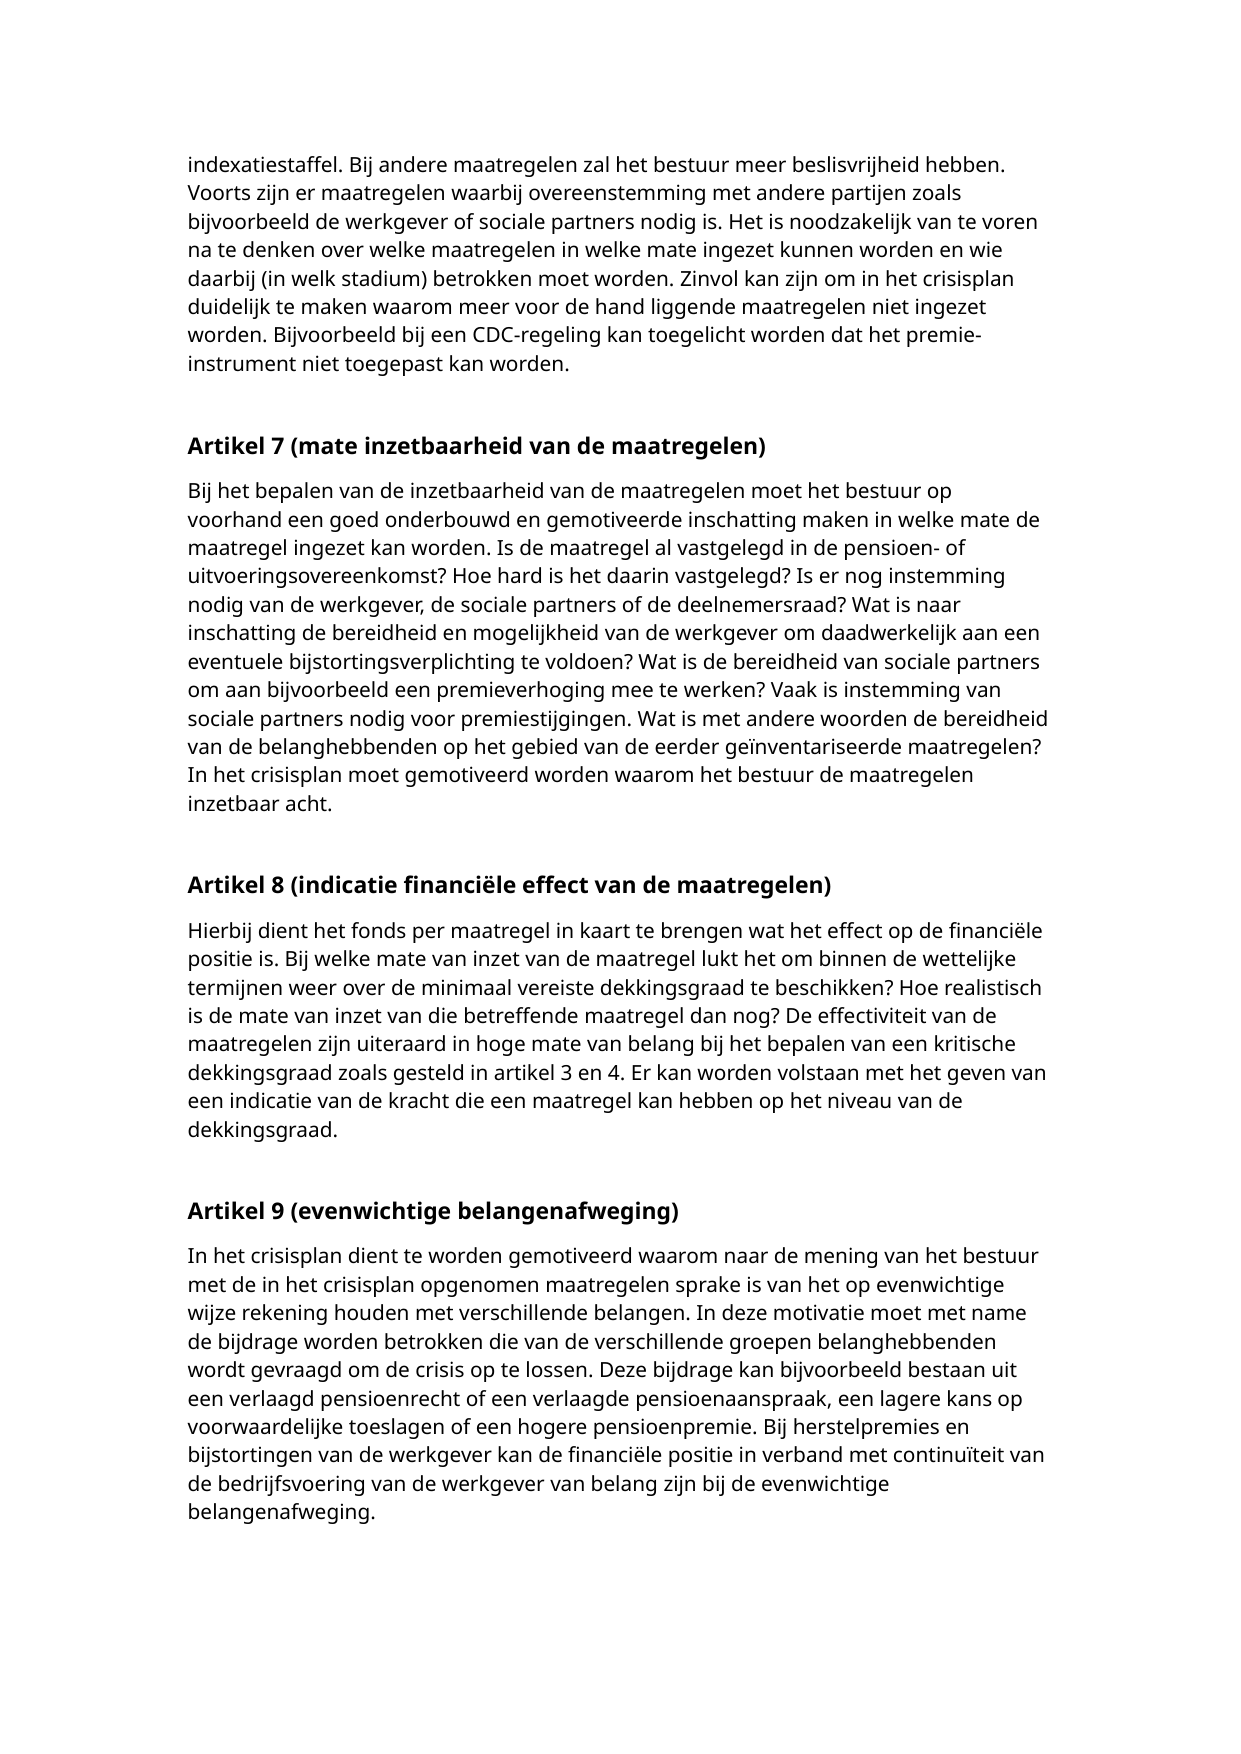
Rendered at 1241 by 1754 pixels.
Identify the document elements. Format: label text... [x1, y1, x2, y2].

text Bij het bepalen van de inzetbaarheid van de maatregelen moet het bestuur op voorhand een goed onderbouwd en gemotiveerde inschatting maken in welke mate de maatregel ingezet kan worden. Is de maatregel al vastgelegd in de pensioen- of uitvoeringsovereenkomst? Hoe hard is het daarin vastgelegd? Is er nog instemming nodig van de werkgever, de sociale partners of de deelnemersraad? Wat is naar inschatting de bereidheid en mogelijkheid van de werkgever om daadwerkelijk aan een eventuele bijstortingsverplichting te voldoen? Wat is de bereidheid van sociale partners om aan bijvoorbeeld een premieverhoging mee te werken? Vaak is instemming van sociale partners nodig voor premiestijgingen. Wat is met andere woorden de bereidheid van de belanghebbenden op het gebied van de eerder geïnventariseerde maatregelen? In het crisisplan moet gemotiveerd worden waarom het bestuur de maatregelen inzetbaar acht. [187, 476, 1053, 817]
text indexatiestaffel. Bij andere maatregelen zal het bestuur meer beslisvrijheid hebben. Voorts zijn er maatregelen waarbij overeenstemming met andere partijen zoals bijvoorbeeld de werkgever of sociale partners nodig is. Het is noodzakelijk van te voren na te denken over welke maatregelen in welke mate ingezet kunnen worden en wie daarbij (in welk stadium) betrokken moet worden. Zinvol kan zijn om in het crisisplan duidelijk te maken waarom meer voor de hand liggende maatregelen niet ingezet worden. Bijvoorbeeld bij een CDC-regeling kan toegelicht worden dat het premie-instrument niet toegepast kan worden. [187, 150, 1053, 377]
subtitle Artikel 7 (mate inzetbaarheid van de maatregelen) [187, 430, 1053, 461]
text In het crisisplan dient te worden gemotiveerd waarom naar de mening van het bestuur met de in het crisisplan opgenomen maatregelen sprake is van het op evenwichtige wijze rekening houden met verschillende belangen. In deze motivatie moet met name de bijdrage worden betrokken die van de verschillende groepen belanghebbenden wordt gevraagd om de crisis op te lossen. Deze bijdrage kan bijvoorbeeld bestaan uit een verlaagd pensioenrecht of een verlaagde pensioenaanspraak, een lagere kans op voorwaardelijke toeslagen of een hogere pensioenpremie. Bij herstelpremies en bijstortingen van de werkgever kan de financiële positie in verband met continuïteit van de bedrijfsvoering van de werkgever van belang zijn bij de evenwichtige belangenafweging. [187, 1241, 1053, 1526]
text Hierbij dient het fonds per maatregel in kaart te brengen wat het effect op de financiële positie is. Bij welke mate van inzet van de maatregel lukt het om binnen de wettelijke termijnen weer over de minimaal vereiste dekkingsgraad te beschikken? Hoe realistisch is de mate van inzet van die betreffende maatregel dan nog? De effectiviteit van de maatregelen zijn uiteraard in hoge mate van belang bij het bepalen van een kritische dekkingsgraad zoals gesteld in artikel 3 en 4. Er kan worden volstaan met het geven van een indicatie van de kracht die een maatregel kan hebben op het niveau van de dekkingsgraad. [187, 916, 1053, 1143]
subtitle Artikel 8 (indicatie financiële effect van de maatregelen) [187, 869, 1053, 901]
subtitle Artikel 9 (evenwichtige belangenafweging) [187, 1195, 1053, 1226]
